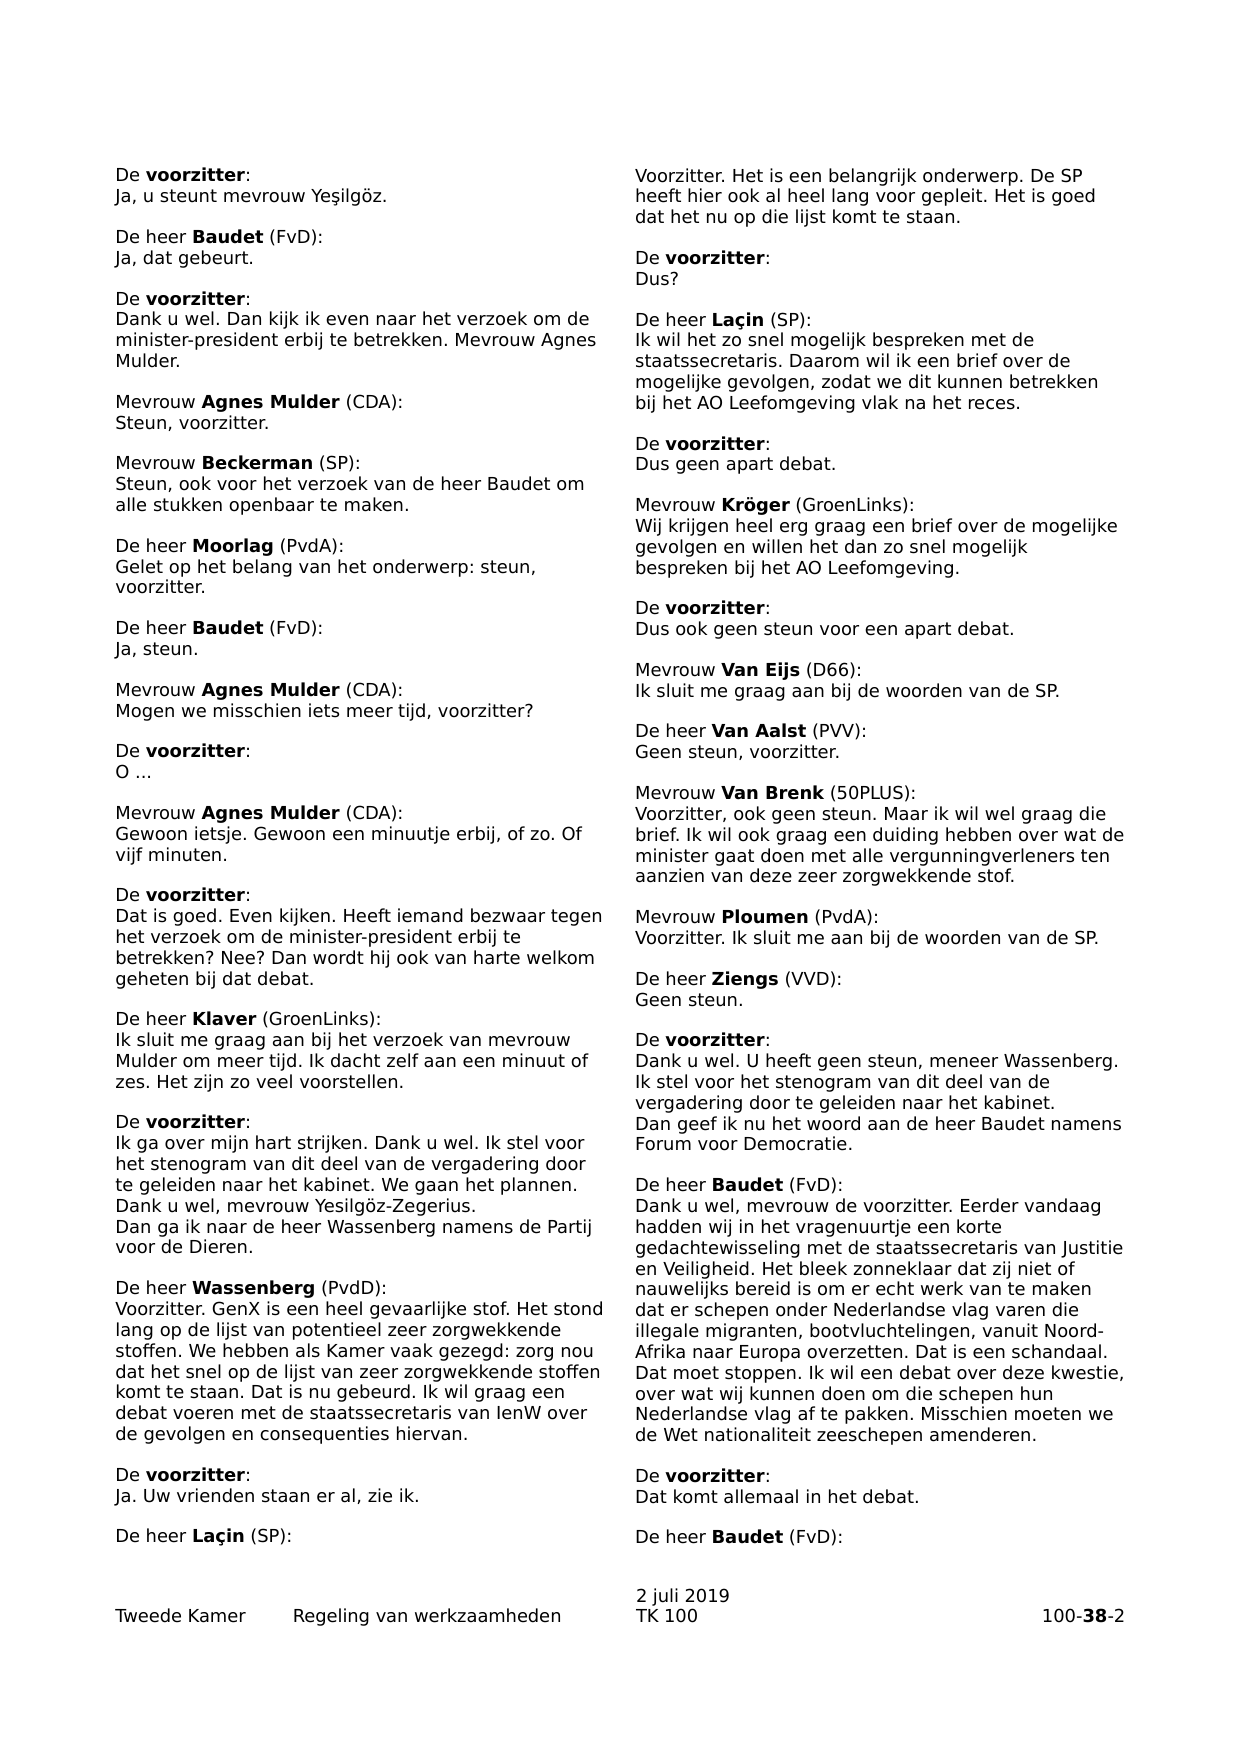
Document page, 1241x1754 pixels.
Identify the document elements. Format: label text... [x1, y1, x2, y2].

text Dat komt allemaal in het debat. [635, 1486, 1125, 1507]
text De voorzitter: [635, 1466, 1125, 1486]
text Mevrouw Kröger (GroenLinks): [635, 495, 1125, 516]
text Ja, dat gebeurt. [115, 248, 605, 268]
text Dan geef ik nu het woord aan de heer Baudet namens Forum voor Democratie. [635, 1113, 1125, 1155]
text Dan ga ik naar de heer Wassenberg namens de Partij voor de Dieren. [115, 1216, 605, 1258]
text Ik sluit me graag aan bij het verzoek van mevrouw Mulder om meer tijd. Ik dacht zelf aan een minuut of zes. Het zijn zo veel voorstellen. [115, 1030, 605, 1092]
text Ja, u steunt mevrouw Yeşilgöz. [115, 186, 605, 207]
text De heer Laçin (SP): [115, 1526, 605, 1547]
text Dank u wel. Dan kijk ik even naar het verzoek om de minister-president erbij te betrekken. Mevrouw Agnes Mulder. [115, 309, 605, 372]
text Voorzitter. Het is een belangrijk onderwerp. De SP heeft hier ook al heel lang voor gepleit. Het is goed dat het nu op die lijst komt te staan. [635, 165, 1125, 228]
text Steun, voorzitter. [115, 412, 605, 433]
text Geen steun, voorzitter. [635, 742, 1125, 763]
text Mevrouw Van Brenk (50PLUS): [635, 783, 1125, 804]
text Mevrouw Agnes Mulder (CDA): [115, 803, 605, 823]
text Wij krijgen heel erg graag een brief over de mogelijke gevolgen en willen het dan zo snel mogelijk bespreken bij het AO Leefomgeving. [635, 516, 1125, 578]
text Dus ook geen steun voor een apart debat. [635, 619, 1125, 640]
text Geen steun. [635, 989, 1125, 1010]
text Ik sluit me graag aan bij de woorden van de SP. [635, 681, 1125, 701]
text Ja, steun. [115, 639, 605, 659]
text Voorzitter. Ik sluit me aan bij de woorden van de SP. [635, 928, 1125, 948]
text Ik ga over mijn hart strijken. Dank u wel. Ik stel voor het stenogram van dit deel van de vergadering door te geleiden naar het kabinet. We gaan het plannen. Dank u wel, mevrouw Yesilgöz-Zegerius. [115, 1133, 605, 1216]
text De voorzitter: [115, 165, 605, 186]
text De voorzitter: [115, 1465, 605, 1485]
text De voorzitter: [635, 598, 1125, 619]
text De heer Wassenberg (PvdD): [115, 1278, 605, 1299]
text Mevrouw Beckerman (SP): [115, 453, 605, 474]
text Dank u wel, mevrouw de voorzitter. Eerder vandaag hadden wij in het vragenuurtje een korte gedachtewisseling met de staatssecretaris van Justitie en Veiligheid. Het bleek zonneklaar dat zij niet of nauwelijks bereid is om er echt werk van te maken dat er schepen onder Nederlandse vlag varen die illegale migranten, bootvluchtelingen, vanuit Noord-Afrika naar Europa overzetten. Dat is een schandaal. Dat moet stoppen. Ik wil een debat over deze kwestie, over wat wij kunnen doen om die schepen hun Nederlandse vlag af te pakken. Misschien moeten we de Wet nationaliteit zeeschepen amenderen. [635, 1196, 1125, 1446]
text De voorzitter: [635, 248, 1125, 268]
text De heer Ziengs (VVD): [635, 968, 1125, 989]
text De heer Van Aalst (PVV): [635, 721, 1125, 742]
text De heer Laçin (SP): [635, 309, 1125, 330]
text Steun, ook voor het verzoek van de heer Baudet om alle stukken openbaar te maken. [115, 474, 605, 516]
text De heer Baudet (FvD): [115, 618, 605, 639]
text Dus? [635, 268, 1125, 289]
text Mogen we misschien iets meer tijd, voorzitter? [115, 700, 605, 721]
text Mevrouw Ploumen (PvdA): [635, 907, 1125, 928]
text Ja. Uw vrienden staan er al, zie ik. [115, 1485, 605, 1506]
text De voorzitter: [635, 433, 1125, 454]
text De voorzitter: [115, 885, 605, 906]
text Mevrouw Agnes Mulder (CDA): [115, 679, 605, 700]
text De voorzitter: [115, 288, 605, 309]
text De heer Klaver (GroenLinks): [115, 1009, 605, 1030]
text De voorzitter: [635, 1030, 1125, 1051]
text Dank u wel. U heeft geen steun, meneer Wassenberg. Ik stel voor het stenogram van dit deel van de vergadering door te geleiden naar het kabinet. [635, 1051, 1125, 1113]
text De voorzitter: [115, 741, 605, 762]
text Dus geen apart debat. [635, 454, 1125, 475]
text Gewoon ietsje. Gewoon een minuutje erbij, of zo. Of vijf minuten. [115, 823, 605, 865]
text O ... [115, 762, 605, 783]
text Ik wil het zo snel mogelijk bespreken met de staatssecretaris. Daarom wil ik een brief over de mogelijke gevolgen, zodat we dit kunnen betrekken bij het AO Leefomgeving vlak na het reces. [635, 330, 1125, 413]
text De heer Baudet (FvD): [115, 227, 605, 248]
text Voorzitter, ook geen steun. Maar ik wil wel graag die brief. Ik wil ook graag een duiding hebben over wat de minister gaat doen met alle vergunningverleners ten aanzien van deze zeer zorgwekkende stof. [635, 804, 1125, 887]
text Gelet op het belang van het onderwerp: steun, voorzitter. [115, 556, 605, 598]
text De heer Moorlag (PvdA): [115, 536, 605, 556]
text Mevrouw Agnes Mulder (CDA): [115, 392, 605, 412]
text Dat is goed. Even kijken. Heeft iemand bezwaar tegen het verzoek om de minister-president erbij te betrekken? Nee? Dan wordt hij ook van harte welkom geheten bij dat debat. [115, 906, 605, 989]
text De heer Baudet (FvD): [635, 1527, 1125, 1548]
text Mevrouw Van Eijs (D66): [635, 660, 1125, 681]
text Voorzitter. GenX is een heel gevaarlijke stof. Het stond lang op de lijst van potentieel zeer zorgwekkende stoffen. We hebben als Kamer vaak gezegd: zorg nou dat het snel op de lijst van zeer zorgwekkende stoffen komt te staan. Dat is nu gebeurd. Ik wil graag een debat voeren met de staatssecretaris van IenW over de gevolgen en consequenties hiervan. [115, 1299, 605, 1445]
text De voorzitter: [115, 1112, 605, 1133]
text De heer Baudet (FvD): [635, 1175, 1125, 1196]
